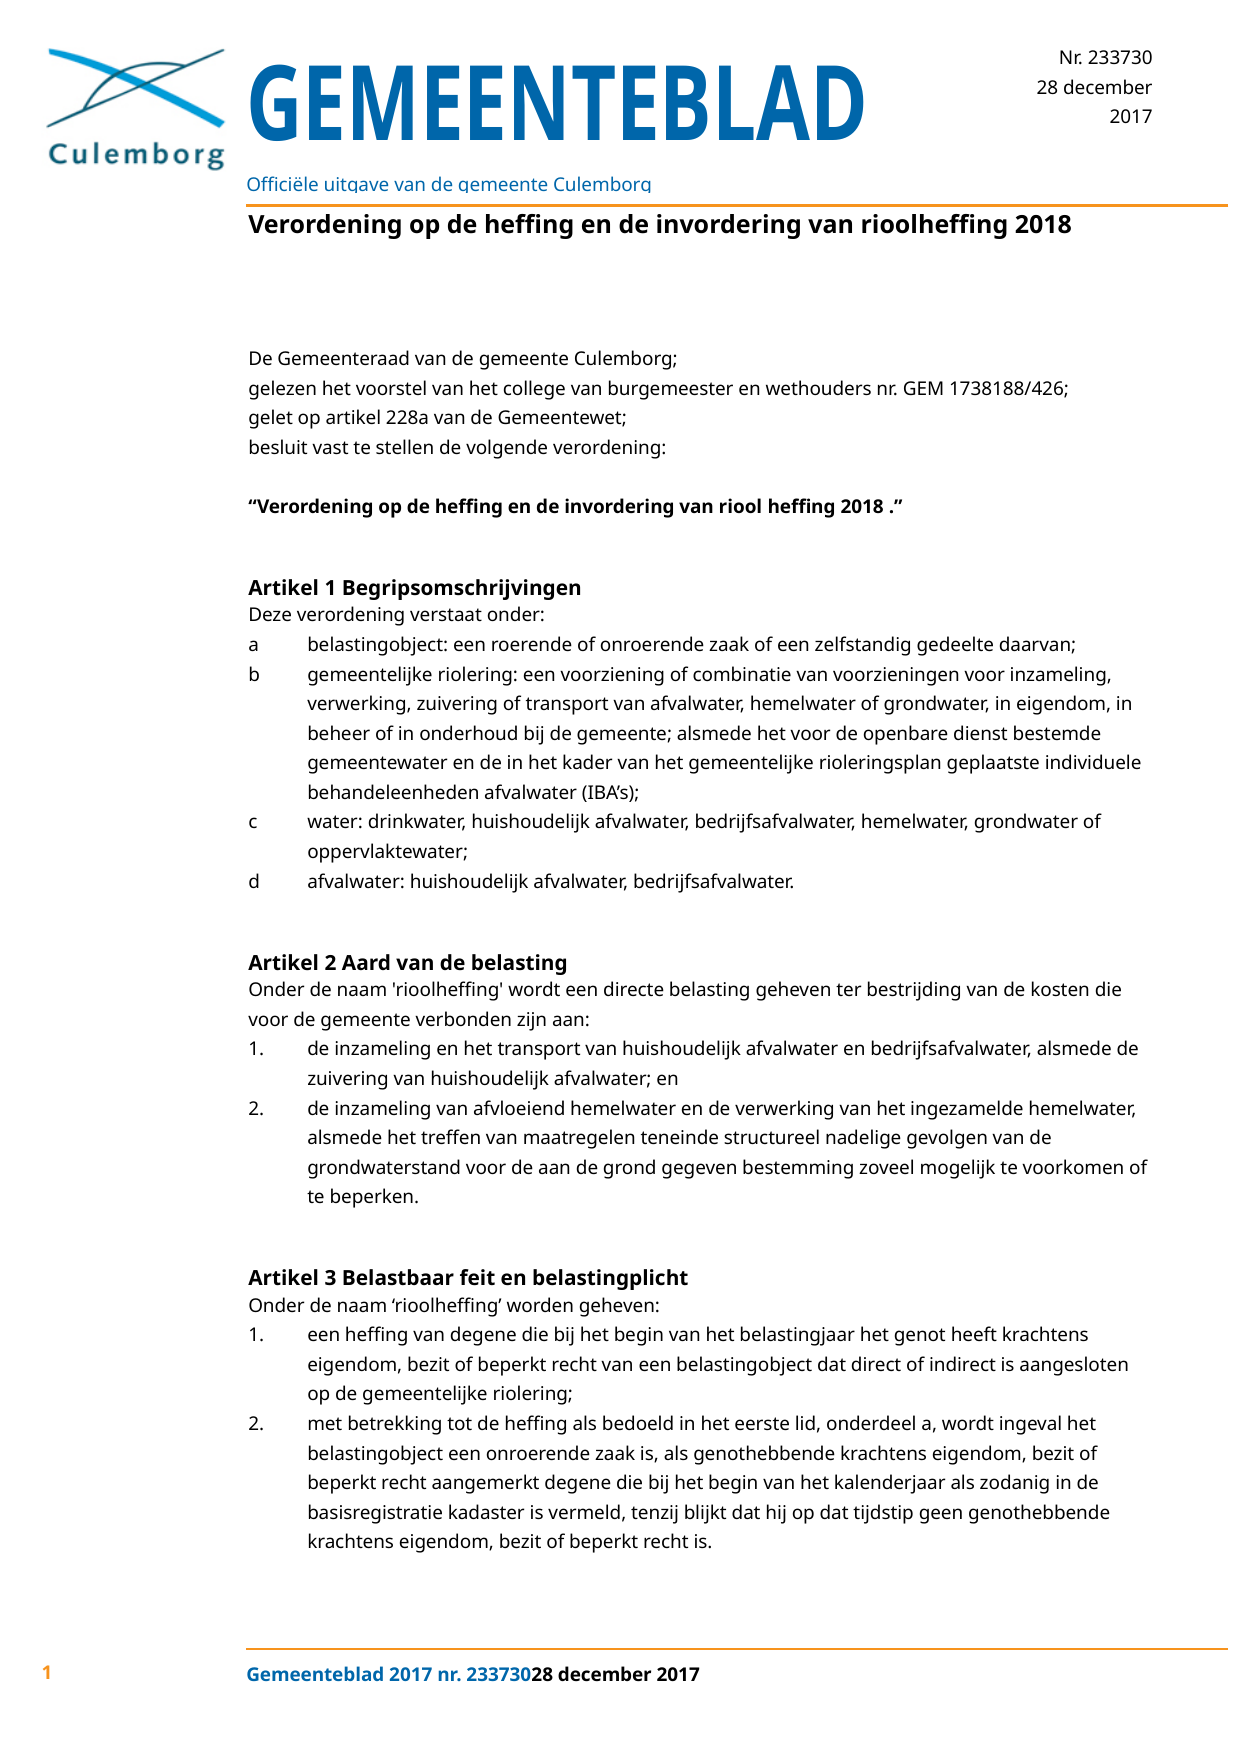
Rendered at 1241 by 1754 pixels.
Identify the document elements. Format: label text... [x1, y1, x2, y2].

text gelezen het voorstel van het college van burgemeester en wethouders nr. GEM 1738188/426; [248, 375, 1152, 401]
text Deze verordening verstaat onder: [248, 602, 1152, 627]
text besluit vast te stellen de volgende verordening: [248, 434, 1152, 460]
list de inzameling van afvloeiend hemelwater en de verwerking van het ingezamelde hemelwater, alsmede het treffen van maatregelen teneinde structureel nadelige gevolgen van de grondwaterstand voor de aan de grond gegeven bestemming zoveel mogelijk te voorkomen of te beperken. [248, 1095, 1152, 1209]
text Artikel 1 Begripsomschrijvingen [248, 573, 1152, 602]
list met betrekking tot de heffing als bedoeld in het eerste lid, onderdeel a, wordt ingeval het belastingobject een onroerende zaak is, als genothebbende krachtens eigendom, bezit of beperkt recht aangemerkt degene die bij het begin van het kalenderjaar als zodanig in de basisregistratie kadaster is vermeld, tenzij blijkt dat hij op dat tijdstip geen genothebbende krachtens eigendom, bezit of beperkt recht is. [248, 1410, 1152, 1554]
text Verordening op de heffing en de invordering van rioolheffing 2018 [248, 207, 1152, 241]
text gelet op artikel 228a van de Gemeentewet; [248, 404, 1152, 430]
text “Verordening op de heffing en de invordering van riool heffing 2018 .” [248, 493, 1152, 519]
list belastingobject: een roerende of onroerende zaak of een zelfstandig gedeelte daarvan; [248, 631, 1152, 657]
text Onder de naam ‘rioolheffing’ worden geheven: [248, 1292, 1152, 1318]
list water: drinkwater, huishoudelijk afvalwater, bedrijfsafvalwater, hemelwater, grondwater of oppervlaktewater; [248, 809, 1152, 864]
list een heffing van degene die bij het begin van het belastingjaar het genot heeft krachtens eigendom, bezit of beperkt recht van een belastingobject dat direct of indirect is aangesloten op de gemeentelijke riolering; [248, 1321, 1152, 1406]
list gemeentelijke riolering: een voorziening of combinatie van voorzieningen voor inzameling, verwerking, zuivering of transport van afvalwater, hemelwater of grondwater, in eigendom, in beheer of in onderhoud bij de gemeente; alsmede het voor de openbare dienst bestemde gemeentewater en de in het kader van het gemeentelijke rioleringsplan geplaatste individuele behandeleenheden afvalwater (IBA’s); [248, 661, 1152, 805]
text Artikel 2 Aard van de belasting [248, 948, 1152, 976]
text Artikel 3 Belastbaar feit en belastingplicht [248, 1263, 1152, 1292]
text De Gemeenteraad van de gemeente Culemborg; [248, 345, 1152, 371]
list de inzameling en het transport van huishoudelijk afvalwater en bedrijfsafvalwater, alsmede de zuivering van huishoudelijk afvalwater; en [248, 1036, 1152, 1091]
text Onder de naam 'rioolheffing' wordt een directe belasting geheven ter bestrijding van de kosten die voor de gemeente verbonden zijn aan: [248, 976, 1152, 1032]
list afvalwater: huishoudelijk afvalwater, bedrijfsafvalwater. [248, 868, 1152, 894]
picture [41, 47, 231, 172]
